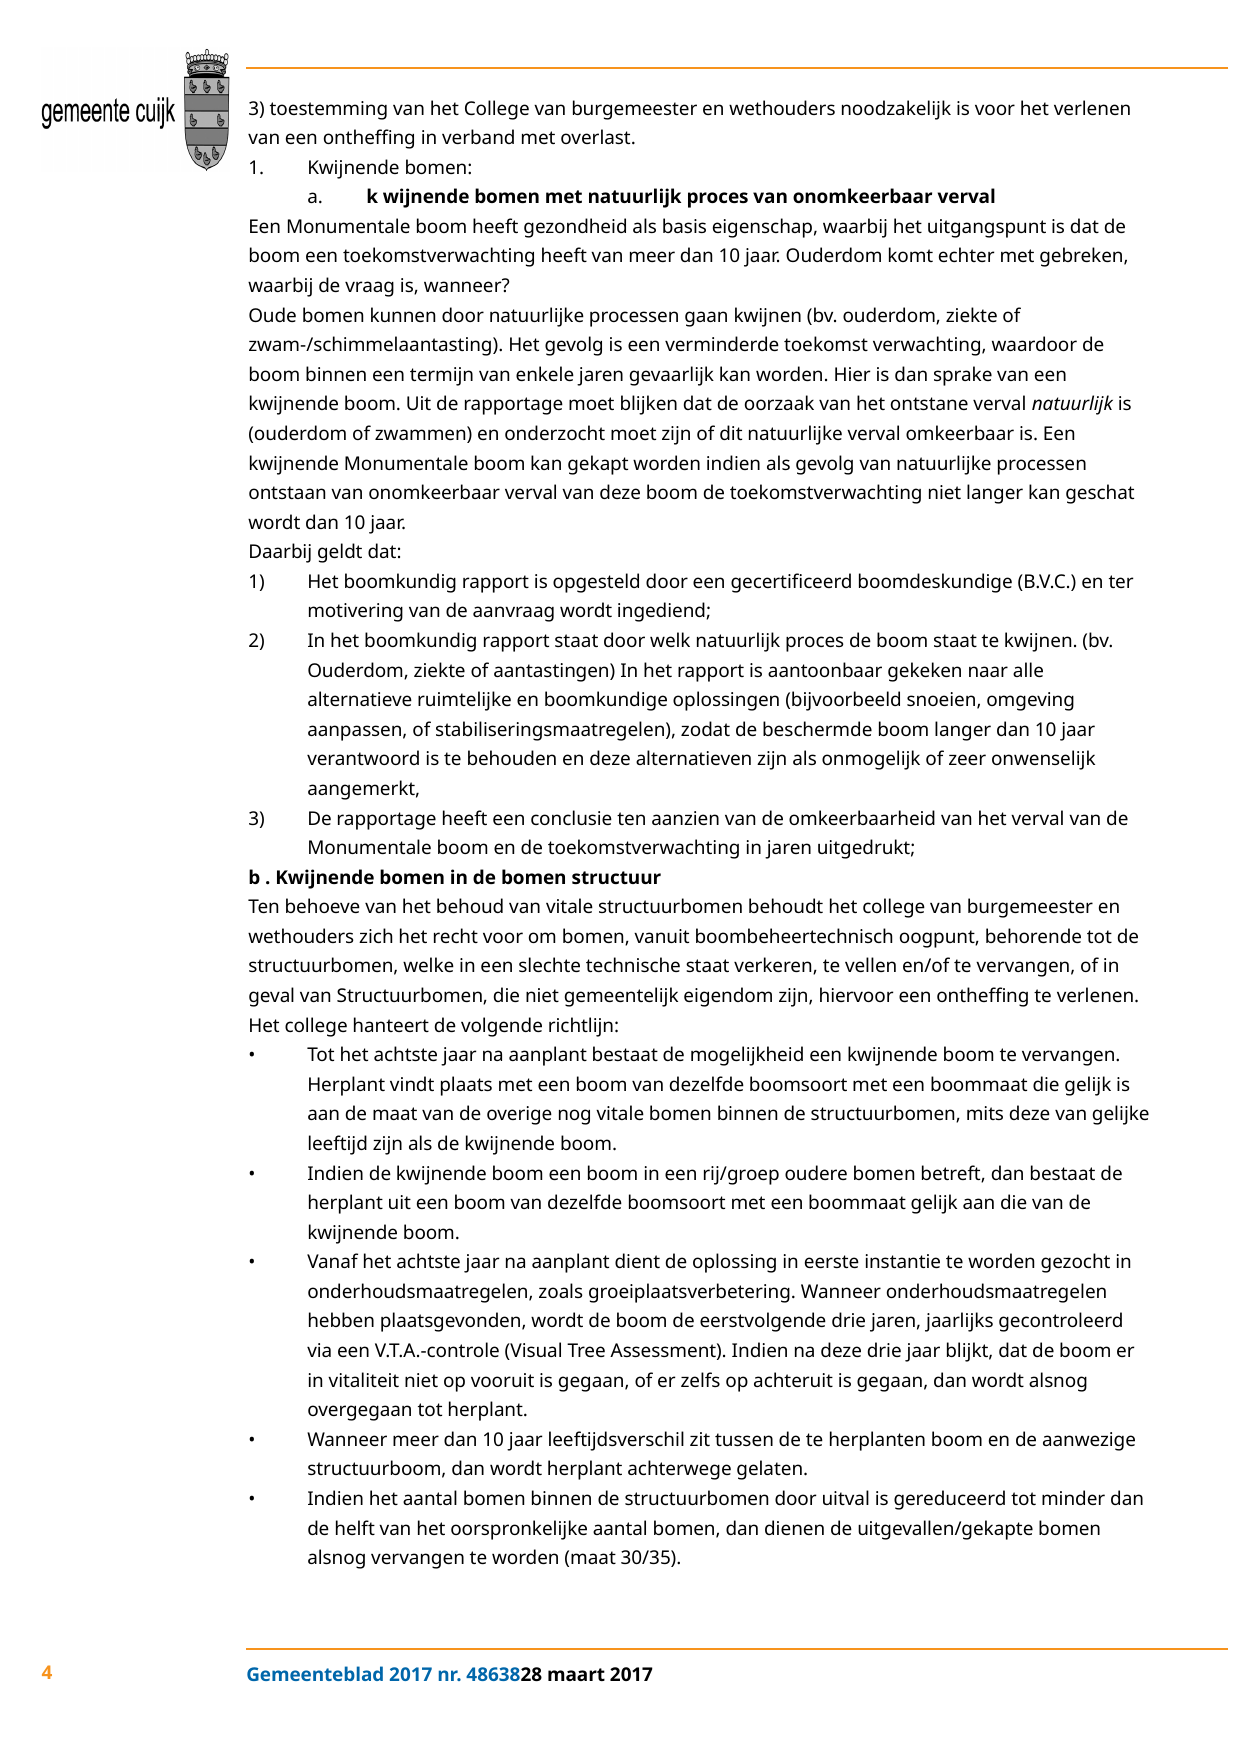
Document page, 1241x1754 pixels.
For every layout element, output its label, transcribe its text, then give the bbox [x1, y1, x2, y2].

list k wijnende bomen met natuurlijk proces van onomkeerbaar verval [307, 183, 1152, 209]
list Vanaf het achtste jaar na aanplant dient de oplossing in eerste instantie te worden gezocht in onderhoudsmaatregelen, zoals groeiplaatsverbetering. Wanneer onderhoudsmaatregelen hebben plaatsgevonden, wordt de boom de eerstvolgende drie jaren, jaarlijks gecontroleerd via een V.T.A.-controle (Visual Tree Assessment). Indien na deze drie jaar blijkt, dat de boom er in vitaliteit niet op vooruit is gegaan, of er zelfs op achteruit is gegaan, dan wordt alsnog overgegaan tot herplant. [248, 1248, 1152, 1422]
text Het college hanteert de volgende richtlijn: [248, 1012, 1152, 1038]
list In het boomkundig rapport staat door welk natuurlijk proces de boom staat te kwijnen. (bv. Ouderdom, ziekte of aantastingen) In het rapport is aantoonbaar gekeken naar alle alternatieve ruimtelijke en boomkundige oplossingen (bijvoorbeeld snoeien, omgeving aanpassen, of stabiliseringsmaatregelen), zodat de beschermde boom langer dan 10 jaar verantwoord is te behouden en deze alternatieven zijn als onmogelijk of zeer onwenselijk aangemerkt, [248, 627, 1152, 801]
list Indien het aantal bomen binnen de structuurbomen door uitval is gereduceerd tot minder dan de helft van het oorspronkelijke aantal bomen, dan dienen de uitgevallen/gekapte bomen alsnog vervangen te worden (maat 30/35). [248, 1485, 1152, 1570]
list De rapportage heeft een conclusie ten aanzien van de omkeerbaarheid van het verval van de Monumentale boom en de toekomstverwachting in jaren uitgedrukt; [248, 805, 1152, 860]
list Indien de kwijnende boom een boom in een rij/groep oudere bomen betreft, dan bestaat de herplant uit een boom van dezelfde boomsoort met een boommaat gelijk aan die van de kwijnende boom. [248, 1160, 1152, 1245]
list Wanneer meer dan 10 jaar leeftijdsverschil zit tussen de te herplanten boom en de aanwezige structuurboom, dan wordt herplant achterwege gelaten. [248, 1426, 1152, 1481]
text Oude bomen kunnen door natuurlijke processen gaan kwijnen (bv. ouderdom, ziekte of zwam-/schimmelaantasting). Het gevolg is een verminderde toekomst verwachting, waardoor de boom binnen een termijn van enkele jaren gevaarlijk kan worden. Hier is dan sprake van een kwijnende boom. Uit de rapportage moet blijken dat de oorzaak van het ontstane verval natuurlijk is (ouderdom of zwammen) en onderzocht moet zijn of dit natuurlijke verval omkeerbaar is. Een kwijnende Monumentale boom kan gekapt worden indien als gevolg van natuurlijke processen ontstaan van onomkeerbaar verval van deze boom de toekomstverwachting niet langer kan geschat wordt dan 10 jaar. [248, 302, 1152, 535]
list Het boomkundig rapport is opgesteld door een gecertificeerd boomdeskundige (B.V.C.) en ter motivering van de aanvraag wordt ingediend; [248, 568, 1152, 623]
text 3) toestemming van het College van burgemeester en wethouders noodzakelijk is voor het verlenen van een ontheffing in verband met overlast. [248, 95, 1152, 150]
picture [41, 47, 231, 172]
text Een Monumentale boom heeft gezondheid als basis eigenschap, waarbij het uitgangspunt is dat de boom een toekomstverwachting heeft van meer dan 10 jaar. Ouderdom komt echter met gebreken, waarbij de vraag is, wanneer? [248, 213, 1152, 298]
text b . Kwijnende bomen in de bomen structuur [248, 864, 1152, 890]
text Ten behoeve van het behoud van vitale structuurbomen behoudt het college van burgemeester en wethouders zich het recht voor om bomen, vanuit boombeheertechnisch oogpunt, behorende tot de structuurbomen, welke in een slechte technische staat verkeren, te vellen en/of te vervangen, of in geval van Structuurbomen, die niet gemeentelijk eigendom zijn, hiervoor een ontheffing te verlenen. [248, 893, 1152, 1008]
list Kwijnende bomen: [248, 154, 1152, 180]
text Daarbij geldt dat: [248, 538, 1152, 564]
list Tot het achtste jaar na aanplant bestaat de mogelijkheid een kwijnende boom te vervangen. Herplant vindt plaats met een boom van dezelfde boomsoort met een boommaat die gelijk is aan de maat van de overige nog vitale bomen binnen de structuurbomen, mits deze van gelijke leeftijd zijn als de kwijnende boom. [248, 1041, 1152, 1156]
